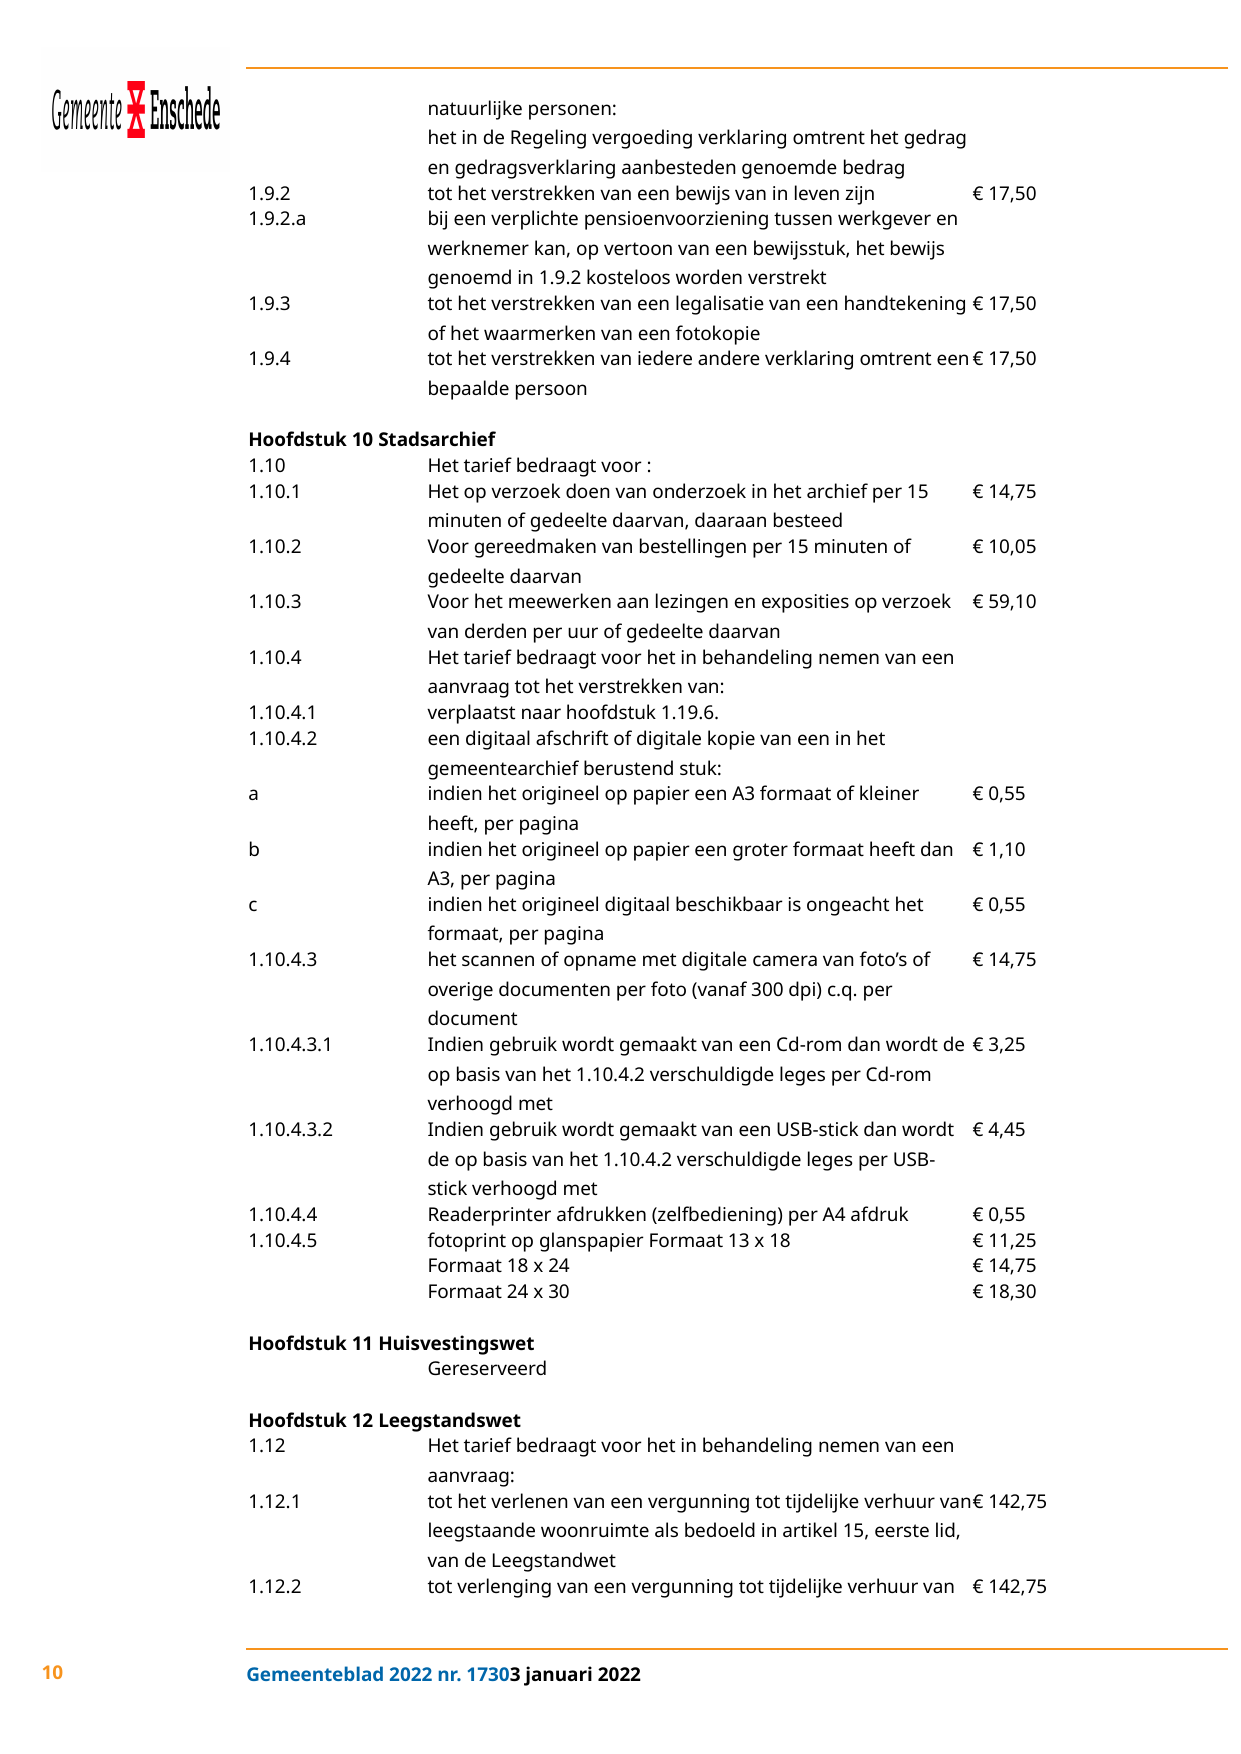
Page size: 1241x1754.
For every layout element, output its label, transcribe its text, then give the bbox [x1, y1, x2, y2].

table_cell 1.10.4.5 [248, 1227, 427, 1252]
table_cell [973, 205, 1152, 290]
table_cell 1.9.2.a [248, 205, 427, 290]
table_cell € 10,05 [973, 534, 1152, 589]
table_cell 1.10 [248, 453, 427, 478]
table_cell [248, 401, 427, 427]
table_cell 1.10.2 [248, 534, 427, 589]
table_cell € 0,55 [973, 891, 1152, 946]
table_cell Hoofdstuk 11 Huisvestingswet [248, 1330, 972, 1355]
table_cell € 17,50 [973, 180, 1152, 205]
table_cell € 59,10 [973, 589, 1152, 644]
table_cell Gereserveerd [427, 1355, 972, 1381]
table_cell 1.10.4.1 [248, 699, 427, 725]
table_cell tot het verstrekken van een legalisatie van een handtekening of het waarmerken van een fotokopie [427, 290, 972, 346]
table_cell 1.9.4 [248, 346, 427, 401]
table_cell 1.12.2 [248, 1573, 427, 1598]
table_cell Voor gereedmaken van bestellingen per 15 minuten of gedeelte daarvan [427, 534, 972, 589]
table_cell [427, 401, 972, 427]
table_cell Het op verzoek doen van onderzoek in het archief per 15 minuten of gedeelte daarvan, daaraan besteed [427, 478, 972, 533]
table_cell € 18,30 [973, 1278, 1152, 1304]
table_cell [973, 1355, 1152, 1381]
table_cell [248, 1381, 427, 1407]
table_cell Hoofdstuk 10 Stadsarchief [248, 427, 972, 452]
table_cell fotoprint op glanspapier Formaat 13 x 18 [427, 1227, 972, 1252]
table_cell 1.10.4.2 [248, 725, 427, 780]
table_cell [973, 699, 1152, 725]
table_cell bij een verplichte pensioenvoorziening tussen werkgever en werknemer kan, op vertoon van een bewijsstuk, het bewijs genoemd in 1.9.2 kosteloos worden verstrekt [427, 205, 972, 290]
table_cell [248, 95, 427, 180]
table_cell € 142,75 [973, 1488, 1152, 1573]
table_cell Indien gebruik wordt gemaakt van een USB-stick dan wordt de op basis van het 1.10.4.2 verschuldigde leges per USB-stick verhoogd met [427, 1116, 972, 1201]
table_cell [427, 1381, 972, 1407]
table_cell Het tarief bedraagt voor : [427, 453, 972, 478]
table_cell [973, 1304, 1152, 1330]
table_cell verplaatst naar hoofdstuk 1.19.6. [427, 699, 972, 725]
table_cell 1.10.4.4 [248, 1201, 427, 1227]
picture [41, 47, 231, 172]
table_cell [973, 95, 1152, 180]
table_cell 1.12.1 [248, 1488, 427, 1573]
table_cell € 0,55 [973, 780, 1152, 836]
table_cell [973, 453, 1152, 478]
table_cell [973, 644, 1152, 699]
table_cell [427, 1304, 972, 1330]
table_cell het scannen of opname met digitale camera van foto’s of overige documenten per foto (vanaf 300 dpi) c.q. per document [427, 946, 972, 1031]
table_cell Formaat 18 x 24 [427, 1253, 972, 1278]
table_cell 1.10.4.3.1 [248, 1031, 427, 1116]
table_cell [248, 1253, 427, 1278]
table_cell € 3,25 [973, 1031, 1152, 1116]
table_cell 1.12 [248, 1433, 427, 1488]
table_cell 1.10.4 [248, 644, 427, 699]
table_cell [973, 1381, 1152, 1407]
table_cell 1.10.1 [248, 478, 427, 533]
table_cell [248, 1278, 427, 1304]
table_cell Het tarief bedraagt voor het in behandeling nemen van een aanvraag: [427, 1433, 972, 1488]
table_cell 1.10.4.3 [248, 946, 427, 1031]
table_cell [973, 427, 1152, 452]
table_cell € 17,50 [973, 290, 1152, 346]
table_cell Formaat 24 x 30 [427, 1278, 972, 1304]
table_cell € 14,75 [973, 478, 1152, 533]
table_cell [973, 401, 1152, 427]
table_cell [973, 725, 1152, 780]
table_cell € 17,50 [973, 346, 1152, 401]
table_cell tot het verstrekken van iedere andere verklaring omtrent een bepaalde persoon [427, 346, 972, 401]
table_cell 1.9.2 [248, 180, 427, 205]
table_cell Voor het meewerken aan lezingen en exposities op verzoek van derden per uur of gedeelte daarvan [427, 589, 972, 644]
table_cell € 11,25 [973, 1227, 1152, 1252]
table_cell tot het verstrekken van een bewijs van in leven zijn [427, 180, 972, 205]
table_cell c [248, 891, 427, 946]
table_cell Het tarief bedraagt voor het in behandeling nemen van een aanvraag tot het verstrekken van: [427, 644, 972, 699]
table_cell € 14,75 [973, 1253, 1152, 1278]
table_cell 1.10.4.3.2 [248, 1116, 427, 1201]
table_cell [248, 1355, 427, 1381]
table_cell indien het origineel op papier een A3 formaat of kleiner heeft, per pagina [427, 780, 972, 836]
table_cell 1.9.3 [248, 290, 427, 346]
table_cell € 1,10 [973, 836, 1152, 891]
table_cell Indien gebruik wordt gemaakt van een Cd-rom dan wordt de op basis van het 1.10.4.2 verschuldigde leges per Cd-rom verhoogd met [427, 1031, 972, 1116]
table_cell [973, 1433, 1152, 1488]
table_cell tot verlenging van een vergunning tot tijdelijke verhuur van [427, 1573, 972, 1598]
table_cell € 14,75 [973, 946, 1152, 1031]
table_cell [973, 1330, 1152, 1355]
table_cell € 4,45 [973, 1116, 1152, 1201]
table_cell € 142,75 [973, 1573, 1152, 1598]
table_cell indien het origineel digitaal beschikbaar is ongeacht het formaat, per pagina [427, 891, 972, 946]
table_cell indien het origineel op papier een groter formaat heeft dan A3, per pagina [427, 836, 972, 891]
table_cell Hoofdstuk 12 Leegstandswet [248, 1407, 972, 1433]
table_cell b [248, 836, 427, 891]
table_cell [248, 1304, 427, 1330]
table_cell een digitaal afschrift of digitale kopie van een in het gemeentearchief berustend stuk: [427, 725, 972, 780]
table_cell tot het verlenen van een vergunning tot tijdelijke verhuur van leegstaande woonruimte als bedoeld in artikel 15, eerste lid, van de Leegstandwet [427, 1488, 972, 1573]
table_cell a [248, 780, 427, 836]
table_cell 1.10.3 [248, 589, 427, 644]
table_cell natuurlijke personen: het in de Regeling vergoeding verklaring omtrent het gedrag en gedragsverklaring aanbesteden genoemde bedrag [427, 95, 972, 180]
table_cell € 0,55 [973, 1201, 1152, 1227]
table_cell [973, 1407, 1152, 1433]
table_cell Readerprinter afdrukken (zelfbediening) per A4 afdruk [427, 1201, 972, 1227]
